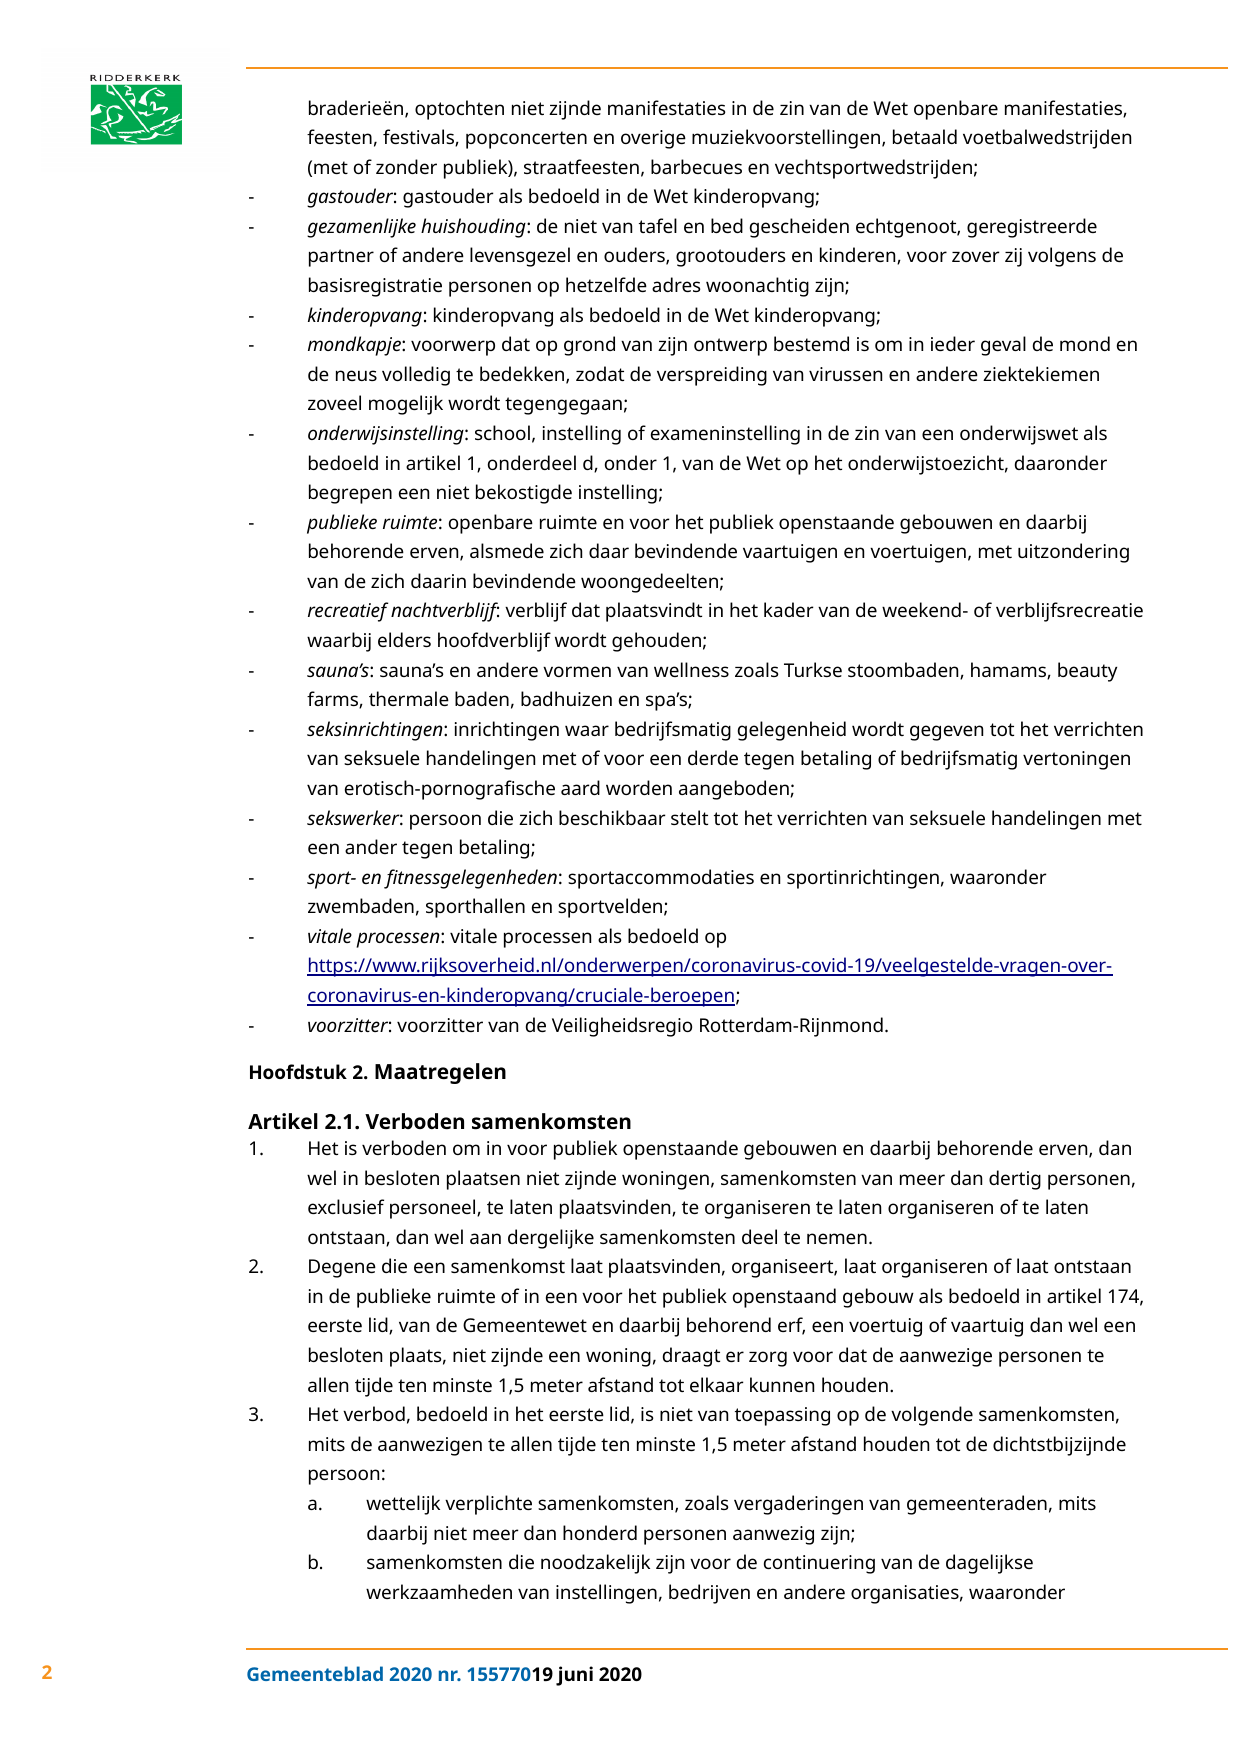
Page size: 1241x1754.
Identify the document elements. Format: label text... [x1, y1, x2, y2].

list kinderopvang: kinderopvang als bedoeld in de Wet kinderopvang; [248, 302, 1152, 328]
list recreatief nachtverblijf: verblijf dat plaatsvindt in het kader van de weekend- of verblijfsrecreatie waarbij elders hoofdverblijf wordt gehouden; [248, 598, 1152, 653]
list sport- en fitnessgelegenheden: sportaccommodaties en sportinrichtingen, waaronder zwembaden, sporthallen en sportvelden; [248, 864, 1152, 919]
list mondkapje: voorwerp dat op grond van zijn ontwerp bestemd is om in ieder geval de mond en de neus volledig te bedekken, zodat de verspreiding van virussen en andere ziektekiemen zoveel mogelijk wordt tegengegaan; [248, 331, 1152, 416]
list gastouder: gastouder als bedoeld in de Wet kinderopvang; [248, 183, 1152, 209]
list voorzitter: voorzitter van de Veiligheidsregio Rotterdam-Rijnmond. [248, 1012, 1152, 1038]
list braderieën, optochten niet zijnde manifestaties in de zin van de Wet openbare manifestaties, feesten, festivals, popconcerten en overige muziekvoorstellingen, betaald voetbalwedstrijden (met of zonder publiek), straatfeesten, barbecues en vechtsportwedstrijden; [248, 95, 1152, 180]
list seksinrichtingen: inrichtingen waar bedrijfsmatig gelegenheid wordt gegeven tot het verrichten van seksuele handelingen met of voor een derde tegen betaling of bedrijfsmatig vertoningen van erotisch-pornografische aard worden aangeboden; [248, 716, 1152, 801]
list vitale processen: vitale processen als bedoeld op https://www.rijksoverheid.nl/onderwerpen/coronavirus-covid-19/veelgestelde-vragen-over-coronavirus-en-kinderopvang/cruciale-beroepen; [248, 923, 1152, 1008]
text Hoofdstuk 2. Maatregelen [248, 1057, 1152, 1086]
text Artikel 2.1. Verboden samenkomsten [248, 1107, 1152, 1135]
list wettelijk verplichte samenkomsten, zoals vergaderingen van gemeenteraden, mits daarbij niet meer dan honderd personen aanwezig zijn; [307, 1490, 1152, 1546]
list Degene die een samenkomst laat plaatsvinden, organiseert, laat organiseren of laat ontstaan in de publieke ruimte of in een voor het publiek openstaand gebouw als bedoeld in artikel 174, eerste lid, van de Gemeentewet en daarbij behorend erf, een voertuig of vaartuig dan wel een besloten plaats, niet zijnde een woning, draagt er zorg voor dat de aanwezige personen te allen tijde ten minste 1,5 meter afstand tot elkaar kunnen houden. [248, 1253, 1152, 1398]
picture [41, 47, 231, 172]
list Het verbod, bedoeld in het eerste lid, is niet van toepassing op de volgende samenkomsten, mits de aanwezigen te allen tijde ten minste 1,5 meter afstand houden tot de dichtstbijzijnde persoon: [248, 1401, 1152, 1486]
list sekswerker: persoon die zich beschikbaar stelt tot het verrichten van seksuele handelingen met een ander tegen betaling; [248, 805, 1152, 860]
list onderwijsinstelling: school, instelling of exameninstelling in de zin van een onderwijswet als bedoeld in artikel 1, onderdeel d, onder 1, van de Wet op het onderwijstoezicht, daaronder begrepen een niet bekostigde instelling; [248, 420, 1152, 505]
list publieke ruimte: openbare ruimte en voor het publiek openstaande gebouwen en daarbij behorende erven, alsmede zich daar bevindende vaartuigen en voertuigen, met uitzondering van de zich daarin bevindende woongedeelten; [248, 509, 1152, 594]
list sauna’s: sauna’s en andere vormen van wellness zoals Turkse stoombaden, hamams, beauty farms, thermale baden, badhuizen en spa’s; [248, 657, 1152, 712]
list gezamenlijke huishouding: de niet van tafel en bed gescheiden echtgenoot, geregistreerde partner of andere levensgezel en ouders, grootouders en kinderen, voor zover zij volgens de basisregistratie personen op hetzelfde adres woonachtig zijn; [248, 213, 1152, 298]
list Het is verboden om in voor publiek openstaande gebouwen en daarbij behorende erven, dan wel in besloten plaatsen niet zijnde woningen, samenkomsten van meer dan dertig personen, exclusief personeel, te laten plaatsvinden, te organiseren te laten organiseren of te laten ontstaan, dan wel aan dergelijke samenkomsten deel te nemen. [248, 1135, 1152, 1250]
list samenkomsten die noodzakelijk zijn voor de continuering van de dagelijkse werkzaamheden van instellingen, bedrijven en andere organisaties, waaronder [307, 1549, 1152, 1605]
